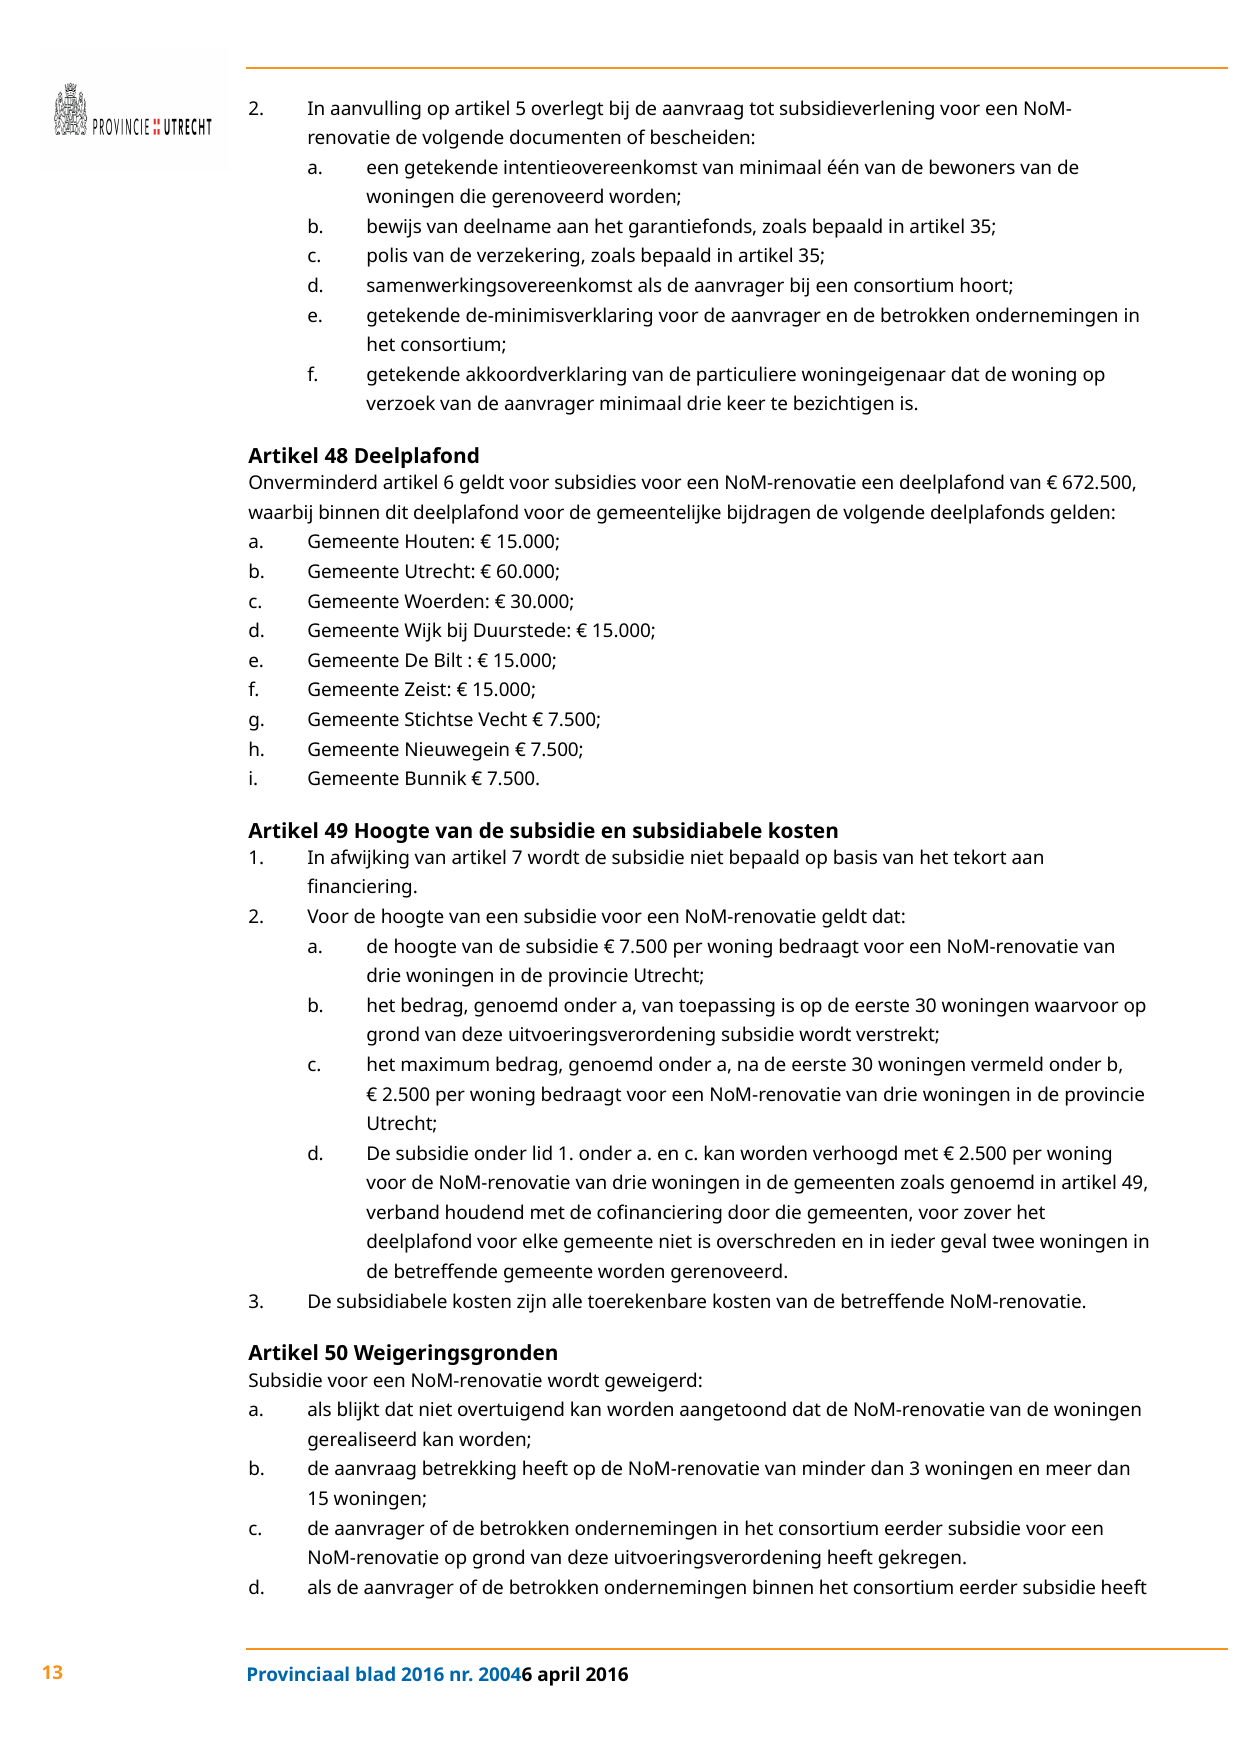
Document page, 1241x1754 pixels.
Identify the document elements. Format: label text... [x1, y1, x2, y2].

list het bedrag, genoemd onder a, van toepassing is op de eerste 30 woningen waarvoor op grond van deze uitvoeringsverordening subsidie wordt verstrekt; [307, 992, 1152, 1047]
text Subsidie voor een NoM-renovatie wordt geweigerd: [248, 1367, 1152, 1392]
list getekende akkoordverklaring van de particuliere woningeigenaar dat de woning op verzoek van de aanvrager minimaal drie keer te bezichtigen is. [307, 361, 1152, 416]
list de aanvraag betrekking heeft op de NoM-renovatie van minder dan 3 woningen en meer dan 15 woningen; [248, 1456, 1152, 1511]
list Gemeente De Bilt : € 15.000; [248, 647, 1152, 673]
list het maximum bedrag, genoemd onder a, na de eerste 30 woningen vermeld onder b, € 2.500 per woning bedraagt voor een NoM-renovatie van drie woningen in de provincie Utrecht; [307, 1051, 1152, 1136]
list In aanvulling op artikel 5 overlegt bij de aanvraag tot subsidieverlening voor een NoM-renovatie de volgende documenten of bescheiden: [248, 95, 1152, 150]
picture [41, 47, 231, 172]
text Artikel 48 Deelplafond [248, 441, 1152, 469]
list de hoogte van de subsidie € 7.500 per woning bedraagt voor een NoM-renovatie van drie woningen in de provincie Utrecht; [307, 933, 1152, 988]
list als de aanvrager of de betrokken ondernemingen binnen het consortium eerder subsidie heeft [248, 1574, 1152, 1599]
list Gemeente Houten: € 15.000; [248, 529, 1152, 554]
list Gemeente Nieuwegein € 7.500; [248, 736, 1152, 761]
list In afwijking van artikel 7 wordt de subsidie niet bepaald op basis van het tekort aan financiering. [248, 844, 1152, 899]
list getekende de-minimisverklaring voor de aanvrager en de betrokken ondernemingen in het consortium; [307, 302, 1152, 357]
list De subsidie onder lid 1. onder a. en c. kan worden verhoogd met € 2.500 per woning voor de NoM-renovatie van drie woningen in de gemeenten zoals genoemd in artikel 49, verband houdend met de cofinanciering door die gemeenten, voor zover het deelplafond voor elke gemeente niet is overschreden en in ieder geval twee woningen in de betreffende gemeente worden gerenoveerd. [307, 1140, 1152, 1284]
list Gemeente Zeist: € 15.000; [248, 677, 1152, 702]
list Gemeente Stichtse Vecht € 7.500; [248, 706, 1152, 732]
list als blijkt dat niet overtuigend kan worden aangetoond dat de NoM-renovatie van de woningen gerealiseerd kan worden; [248, 1396, 1152, 1452]
list Gemeente Bunnik € 7.500. [248, 765, 1152, 791]
list samenwerkingsovereenkomst als de aanvrager bij een consortium hoort; [307, 272, 1152, 298]
text Artikel 50 Weigeringsgronden [248, 1338, 1152, 1367]
text Onverminderd artikel 6 geldt voor subsidies voor een NoM-renovatie een deelplafond van € 672.500, waarbij binnen dit deelplafond voor de gemeentelijke bijdragen de volgende deelplafonds gelden: [248, 469, 1152, 525]
list de aanvrager of de betrokken ondernemingen in het consortium eerder subsidie voor een NoM-renovatie op grond van deze uitvoeringsverordening heeft gekregen. [248, 1515, 1152, 1570]
list Gemeente Utrecht: € 60.000; [248, 558, 1152, 584]
list bewijs van deelname aan het garantiefonds, zoals bepaald in artikel 35; [307, 213, 1152, 239]
list Voor de hoogte van een subsidie voor een NoM-renovatie geldt dat: [248, 903, 1152, 929]
list een getekende intentieovereenkomst van minimaal één van de bewoners van de woningen die gerenoveerd worden; [307, 154, 1152, 209]
list polis van de verzekering, zoals bepaald in artikel 35; [307, 243, 1152, 268]
list Gemeente Wijk bij Duurstede: € 15.000; [248, 617, 1152, 643]
text Artikel 49 Hoogte van de subsidie en subsidiabele kosten [248, 816, 1152, 844]
list De subsidiabele kosten zijn alle toerekenbare kosten van de betreffende NoM-renovatie. [248, 1288, 1152, 1314]
list Gemeente Woerden: € 30.000; [248, 588, 1152, 613]
